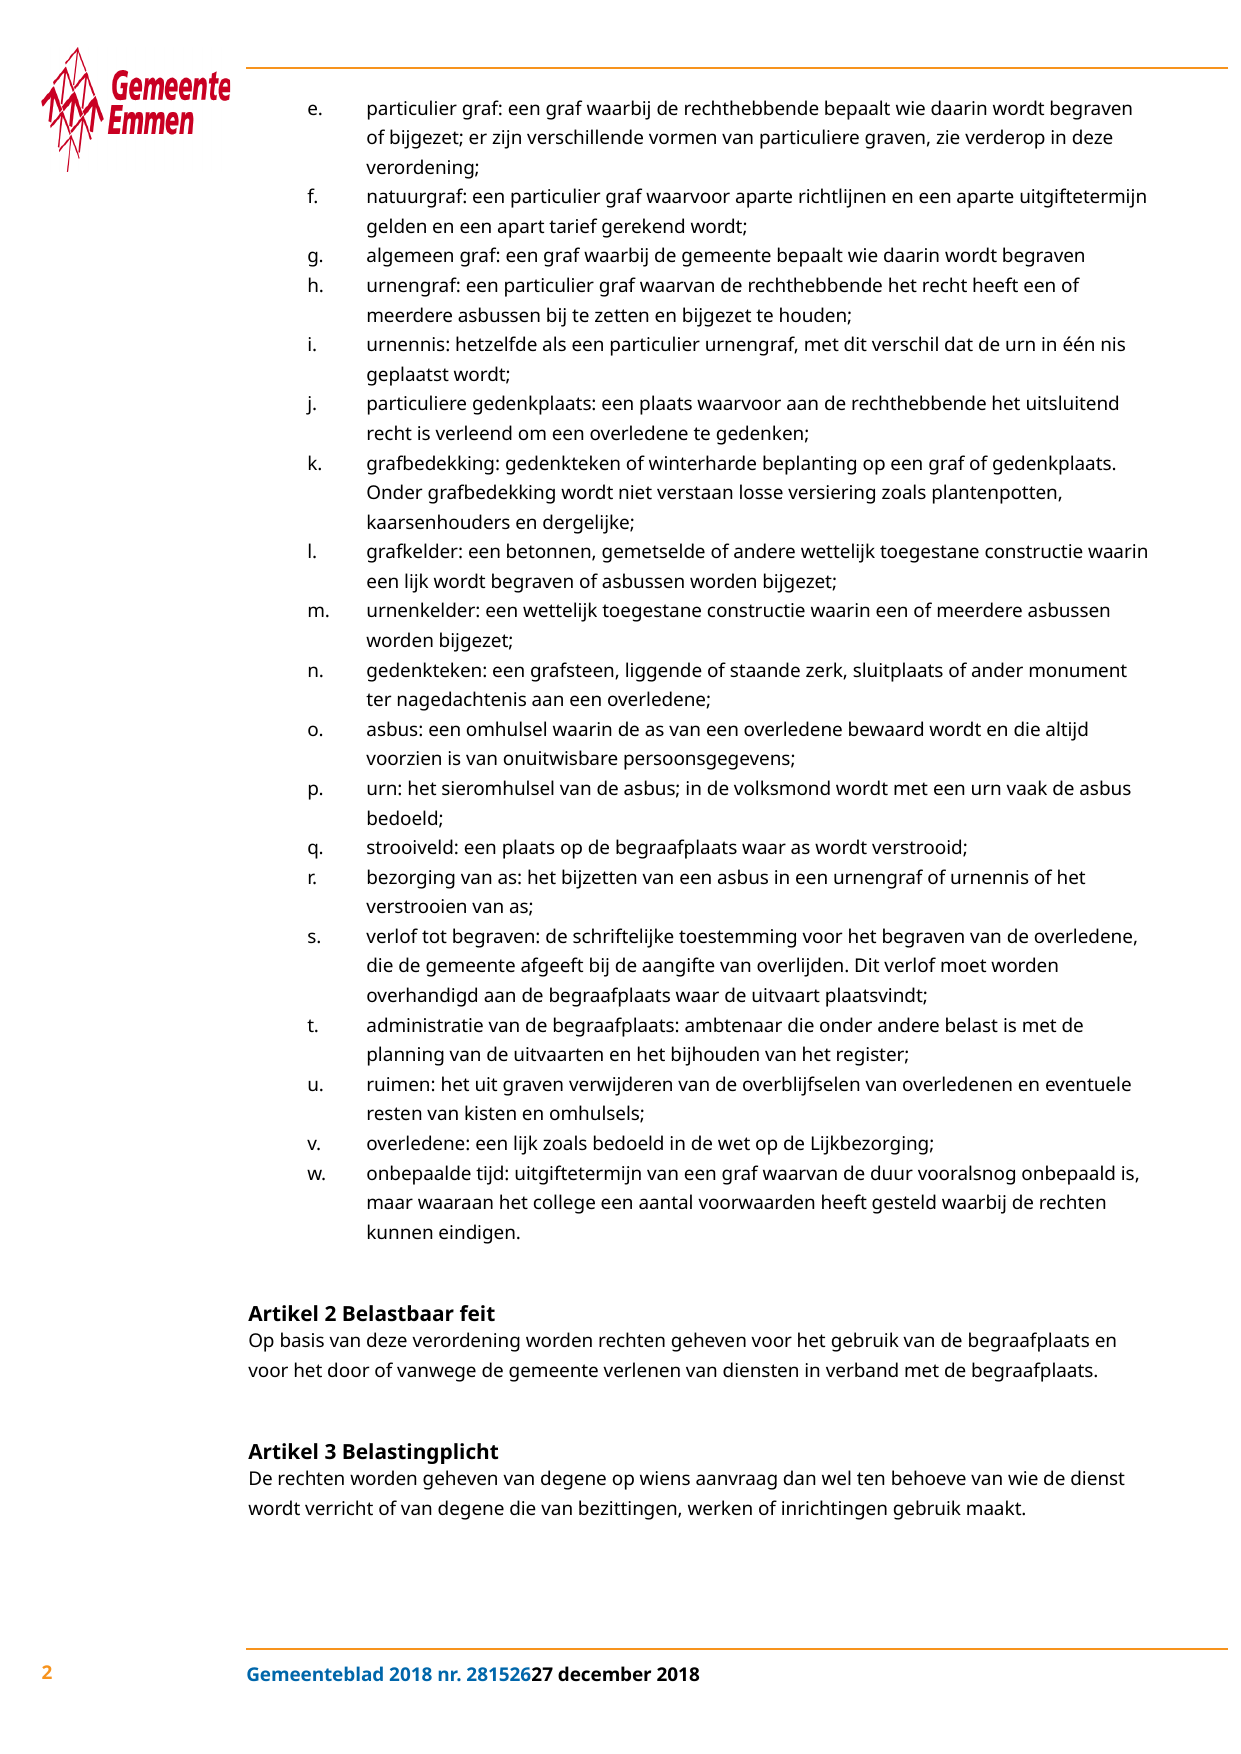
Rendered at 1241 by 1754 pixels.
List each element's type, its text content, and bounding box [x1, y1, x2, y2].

list urnennis: hetzelfde als een particulier urnengraf, met dit verschil dat de urn in één nis geplaatst wordt; [307, 331, 1152, 387]
list bezorging van as: het bijzetten van een asbus in een urnengraf of urnennis of het verstrooien van as; [307, 864, 1152, 919]
list onbepaalde tijd: uitgiftetermijn van een graf waarvan de duur vooralsnog onbepaald is, maar waaraan het college een aantal voorwaarden heeft gesteld waarbij de rechten kunnen eindigen. [307, 1160, 1152, 1245]
list urnengraf: een particulier graf waarvan de rechthebbende het recht heeft een of meerdere asbussen bij te zetten en bijgezet te houden; [307, 272, 1152, 328]
list overledene: een lijk zoals bedoeld in de wet op de Lijkbezorging; [307, 1130, 1152, 1156]
list urnenkelder: een wettelijk toegestane constructie waarin een of meerdere asbussen worden bijgezet; [307, 598, 1152, 653]
list particuliere gedenkplaats: een plaats waarvoor aan de rechthebbende het uitsluitend recht is verleend om een overledene te gedenken; [307, 391, 1152, 446]
text Artikel 2 Belastbaar feit [248, 1299, 1152, 1327]
list grafbedekking: gedenkteken of winterharde beplanting op een graf of gedenkplaats. Onder grafbedekking wordt niet verstaan losse versiering zoals plantenpotten, kaarsenhouders en dergelijke; [307, 450, 1152, 535]
list strooiveld: een plaats op de begraafplaats waar as wordt verstrooid; [307, 834, 1152, 860]
picture [41, 47, 231, 172]
list ruimen: het uit graven verwijderen van de overblijfselen van overledenen en eventuele resten van kisten en omhulsels; [307, 1071, 1152, 1126]
list administratie van de begraafplaats: ambtenaar die onder andere belast is met de planning van de uitvaarten en het bijhouden van het register; [307, 1012, 1152, 1067]
text Artikel 3 Belastingplicht [248, 1437, 1152, 1465]
list particulier graf: een graf waarbij de rechthebbende bepaalt wie daarin wordt begraven of bijgezet; er zijn verschillende vormen van particuliere graven, zie verderop in deze verordening; [307, 95, 1152, 180]
list asbus: een omhulsel waarin de as van een overledene bewaard wordt en die altijd voorzien is van onuitwisbare persoonsgegevens; [307, 716, 1152, 771]
list grafkelder: een betonnen, gemetselde of andere wettelijk toegestane constructie waarin een lijk wordt begraven of asbussen worden bijgezet; [307, 538, 1152, 594]
text De rechten worden geheven van degene op wiens aanvraag dan wel ten behoeve van wie de dienst wordt verricht of van degene die van bezittingen, werken of inrichtingen gebruik maakt. [248, 1465, 1152, 1521]
list algemeen graf: een graf waarbij de gemeente bepaalt wie daarin wordt begraven [307, 243, 1152, 268]
list gedenkteken: een grafsteen, liggende of staande zerk, sluitplaats of ander monument ter nagedachtenis aan een overledene; [307, 657, 1152, 712]
list verlof tot begraven: de schriftelijke toestemming voor het begraven van de overledene, die de gemeente afgeeft bij de aangifte van overlijden. Dit verlof moet worden overhandigd aan de begraafplaats waar de uitvaart plaatsvindt; [307, 923, 1152, 1008]
list natuurgraf: een particulier graf waarvoor aparte richtlijnen en een aparte uitgiftetermijn gelden en een apart tarief gerekend wordt; [307, 183, 1152, 239]
text Op basis van deze verordening worden rechten geheven voor het gebruik van de begraafplaats en voor het door of vanwege de gemeente verlenen van diensten in verband met de begraafplaats. [248, 1327, 1152, 1383]
list urn: het sieromhulsel van de asbus; in de volksmond wordt met een urn vaak de asbus bedoeld; [307, 775, 1152, 831]
